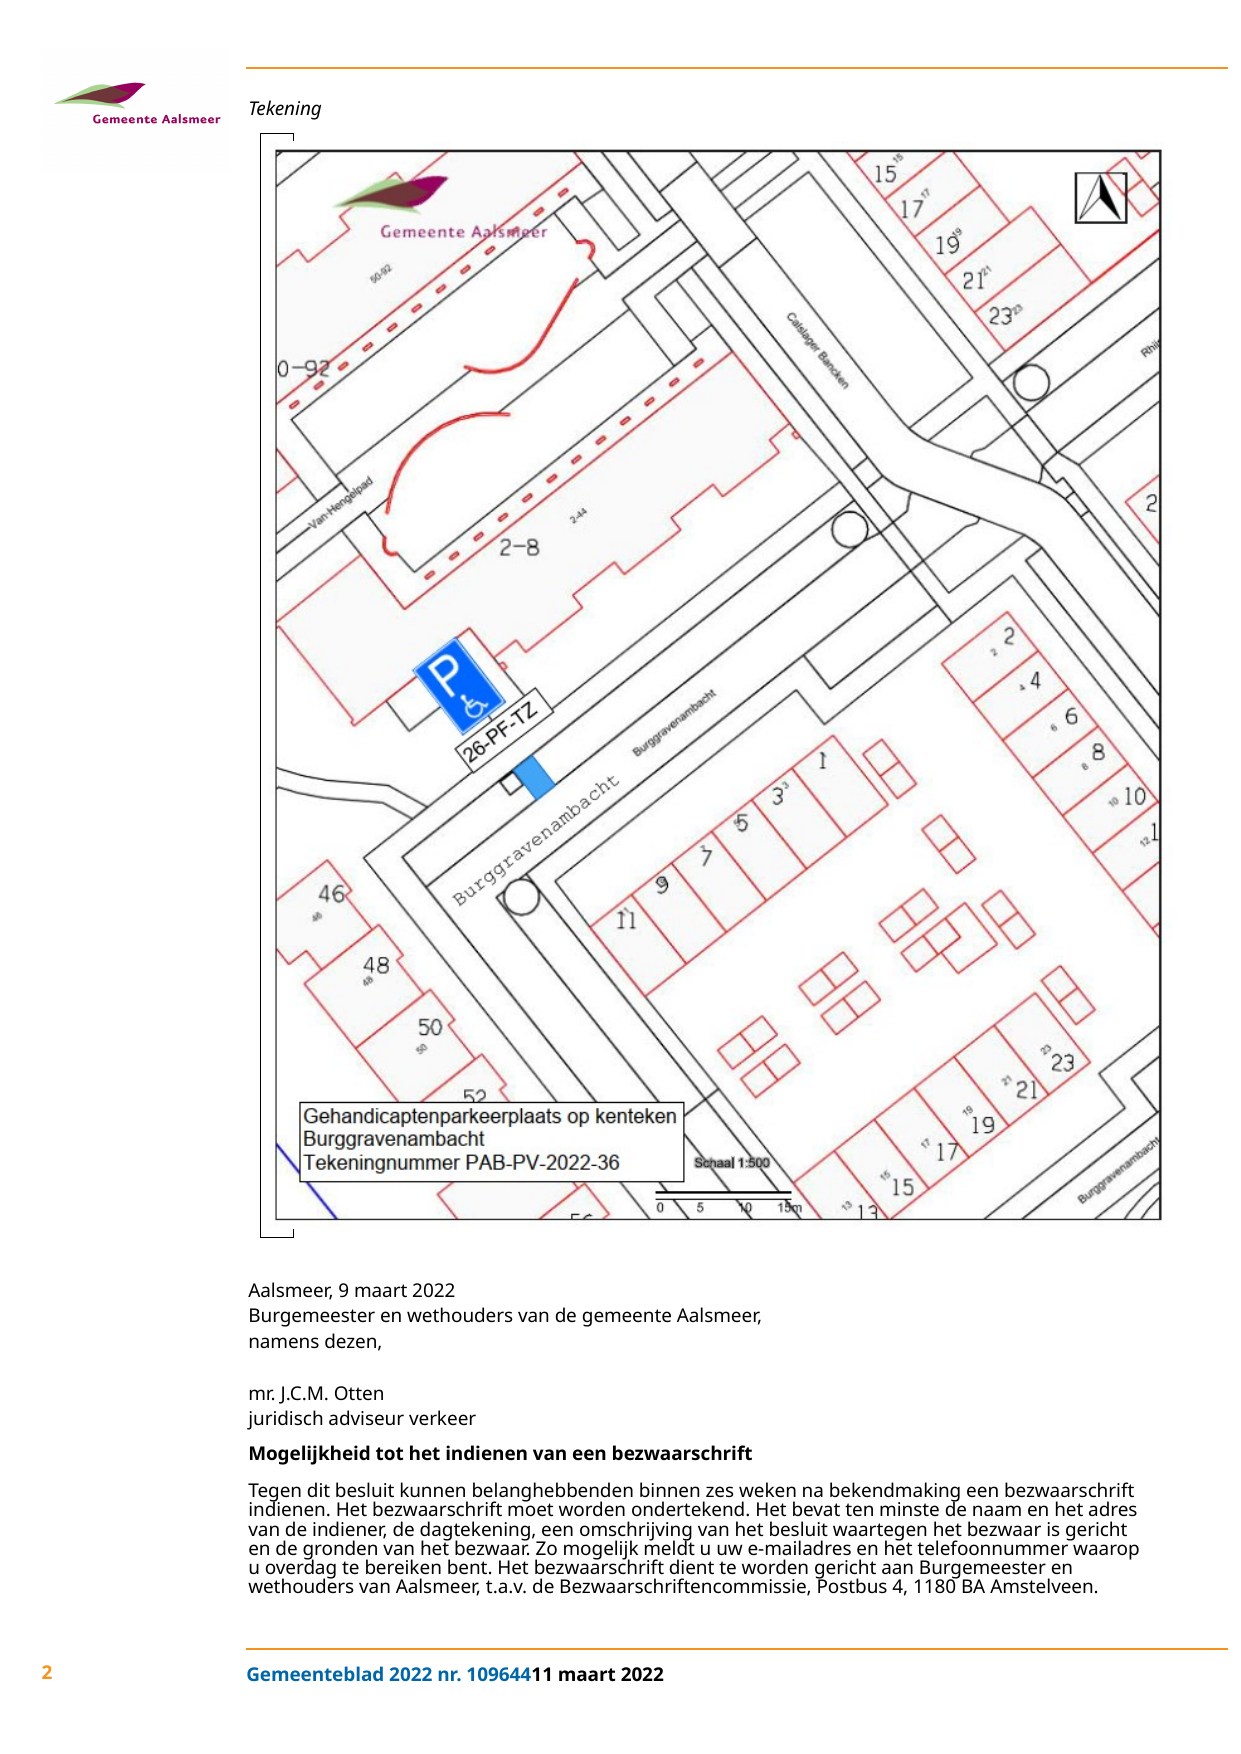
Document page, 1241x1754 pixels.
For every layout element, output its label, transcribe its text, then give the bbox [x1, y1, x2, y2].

text Burgemeester en wethouders van de gemeente Aalsmeer, [248, 1303, 1152, 1328]
text namens dezen, [248, 1328, 1152, 1354]
text Aalsmeer, 9 maart 2022 [248, 1277, 1152, 1303]
text juridisch adviseur verkeer [248, 1406, 1152, 1431]
text Tegen dit besluit kunnen belanghebbenden binnen zes weken na bekendmaking een bezwaarschrift indienen. Het bezwaarschrift moet worden ondertekend. Het bevat ten minste de naam en het adres van de indiener, de dagtekening, een omschrijving van het besluit waartegen het bezwaar is gericht en de gronden van het bezwaar. Zo mogelijk meldt u uw e-mailadres en het telefoonnummer waarop u overdag te bereiken bent. Het bezwaarschrift dient te worden gericht aan Burgemeester en wethouders van Aalsmeer, t.a.v. de Bezwaarschriftencommissie, Postbus 4, 1180 BA Amstelveen. [248, 1482, 1152, 1598]
picture [41, 47, 231, 172]
text mr. J.C.M. Otten [248, 1380, 1152, 1406]
text Mogelijkheid tot het indienen van een bezwaarschrift [248, 1445, 1152, 1464]
picture [268, 141, 1173, 1229]
text Tekening [248, 95, 1152, 121]
